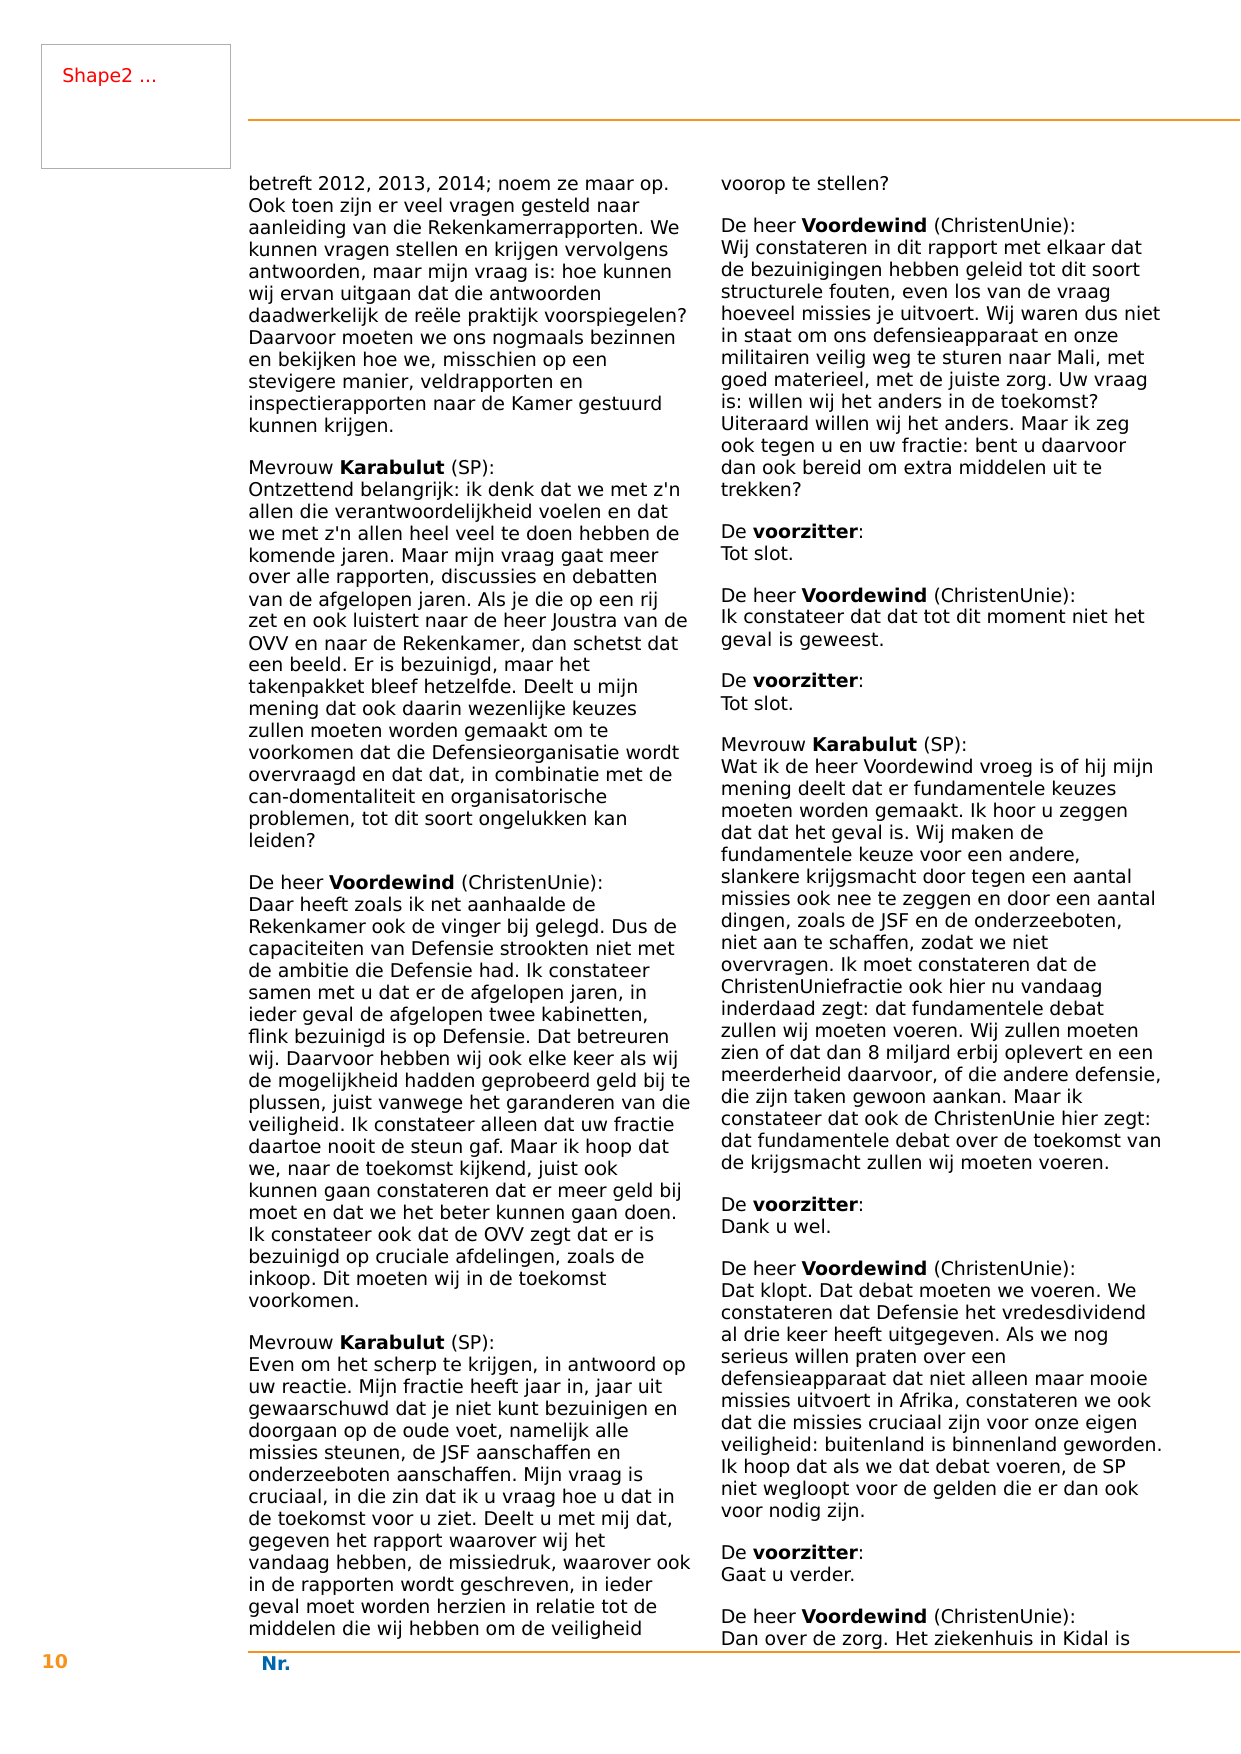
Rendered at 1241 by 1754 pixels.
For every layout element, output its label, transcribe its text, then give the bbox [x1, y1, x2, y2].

text Gaat u verder. [721, 1564, 1163, 1586]
text De heer Voordewind (ChristenUnie): [248, 872, 691, 894]
text Dank u wel. [721, 1216, 1163, 1238]
text Ontzettend belangrijk: ik denk dat we met z'n allen die verantwoordelijkheid voelen en dat we met z'n allen heel veel te doen hebben de komende jaren. Maar mijn vraag gaat meer over alle rapporten, discussies en debatten van de afgelopen jaren. Als je die op een rij zet en ook luistert naar de heer Joustra van de OVV en naar de Rekenkamer, dan schetst dat een beeld. Er is bezuinigd, maar het takenpakket bleef hetzelfde. Deelt u mijn mening dat ook daarin wezenlijke keuzes zullen moeten worden gemaakt om te voorkomen dat die Defensieorganisatie wordt overvraagd en dat dat, in combinatie met de can-domentaliteit en organisatorische problemen, tot dit soort ongelukken kan leiden? [248, 478, 691, 852]
text De voorzitter: [721, 1194, 1163, 1216]
text Dat klopt. Dat debat moeten we voeren. We constateren dat Defensie het vredesdividend al drie keer heeft uitgegeven. Als we nog serieus willen praten over een defensieapparaat dat niet alleen maar mooie missies uitvoert in Afrika, constateren we ook dat die missies cruciaal zijn voor onze eigen veiligheid: buitenland is binnenland geworden. Ik hoop dat als we dat debat voeren, de SP niet wegloopt voor de gelden die er dan ook voor nodig zijn. [721, 1280, 1163, 1522]
text Mevrouw Karabulut (SP): [721, 734, 1163, 756]
text De heer Voordewind (ChristenUnie): [721, 1258, 1163, 1280]
text De heer Voordewind (ChristenUnie): [721, 584, 1163, 606]
text Tot slot. [721, 542, 1163, 564]
text Dan over de zorg. Het ziekenhuis in Kidal is [721, 1628, 1163, 1649]
text De voorzitter: [721, 1542, 1163, 1564]
text De heer Voordewind (ChristenUnie): [721, 215, 1163, 237]
text Ik constateer dat dat tot dit moment niet het geval is geweest. [721, 606, 1163, 650]
text De heer Voordewind (ChristenUnie): [721, 1606, 1163, 1628]
text Wij constateren in dit rapport met elkaar dat de bezuinigingen hebben geleid tot dit soort structurele fouten, even los van de vraag hoeveel missies je uitvoert. Wij waren dus niet in staat om ons defensieapparaat en onze militairen veilig weg te sturen naar Mali, met goed materieel, met de juiste zorg. Uw vraag is: willen wij het anders in de toekomst? Uiteraard willen wij het anders. Maar ik zeg ook tegen u en uw fractie: bent u daarvoor dan ook bereid om extra middelen uit te trekken? [721, 237, 1163, 501]
text betreft 2012, 2013, 2014; noem ze maar op. Ook toen zijn er veel vragen gesteld naar aanleiding van die Rekenkamerrapporten. We kunnen vragen stellen en krijgen vervolgens antwoorden, maar mijn vraag is: hoe kunnen wij ervan uitgaan dat die antwoorden daadwerkelijk de reële praktijk voorspiegelen? Daarvoor moeten we ons nogmaals bezinnen en bekijken hoe we, misschien op een stevigere manier, veldrapporten en inspectierapporten naar de Kamer gestuurd kunnen krijgen. [248, 173, 691, 437]
text Mevrouw Karabulut (SP): [248, 1332, 691, 1354]
text Daar heeft zoals ik net aanhaalde de Rekenkamer ook de vinger bij gelegd. Dus de capaciteiten van Defensie strookten niet met de ambitie die Defensie had. Ik constateer samen met u dat er de afgelopen jaren, in ieder geval de afgelopen twee kabinetten, flink bezuinigd is op Defensie. Dat betreuren wij. Daarvoor hebben wij ook elke keer als wij de mogelijkheid hadden geprobeerd geld bij te plussen, juist vanwege het garanderen van die veiligheid. Ik constateer alleen dat uw fractie daartoe nooit de steun gaf. Maar ik hoop dat we, naar de toekomst kijkend, juist ook kunnen gaan constateren dat er meer geld bij moet en dat we het beter kunnen gaan doen. Ik constateer ook dat de OVV zegt dat er is bezuinigd op cruciale afdelingen, zoals de inkoop. Dit moeten wij in de toekomst voorkomen. [248, 894, 691, 1312]
text De voorzitter: [721, 670, 1163, 692]
text voorop te stellen? [721, 173, 1163, 195]
text De voorzitter: [721, 521, 1163, 542]
text Mevrouw Karabulut (SP): [248, 457, 691, 478]
text Even om het scherp te krijgen, in antwoord op uw reactie. Mijn fractie heeft jaar in, jaar uit gewaarschuwd dat je niet kunt bezuinigen en doorgaan op de oude voet, namelijk alle missies steunen, de JSF aanschaffen en onderzeeboten aanschaffen. Mijn vraag is cruciaal, in die zin dat ik u vraag hoe u dat in de toekomst voor u ziet. Deelt u met mij dat, gegeven het rapport waarover wij het vandaag hebben, de missiedruk, waarover ook in de rapporten wordt geschreven, in ieder geval moet worden herzien in relatie tot de middelen die wij hebben om de veiligheid [248, 1354, 691, 1639]
text Wat ik de heer Voordewind vroeg is of hij mijn mening deelt dat er fundamentele keuzes moeten worden gemaakt. Ik hoor u zeggen dat dat het geval is. Wij maken de fundamentele keuze voor een andere, slankere krijgsmacht door tegen een aantal missies ook nee te zeggen en door een aantal dingen, zoals de JSF en de onderzeeboten, niet aan te schaffen, zodat we niet overvragen. Ik moet constateren dat de ChristenUniefractie ook hier nu vandaag inderdaad zegt: dat fundamentele debat zullen wij moeten voeren. Wij zullen moeten zien of dat dan 8 miljard erbij oplevert en een meerderheid daarvoor, of die andere defensie, die zijn taken gewoon aankan. Maar ik constateer dat ook de ChristenUnie hier zegt: dat fundamentele debat over de toekomst van de krijgsmacht zullen wij moeten voeren. [721, 756, 1163, 1174]
text Tot slot. [721, 692, 1163, 714]
